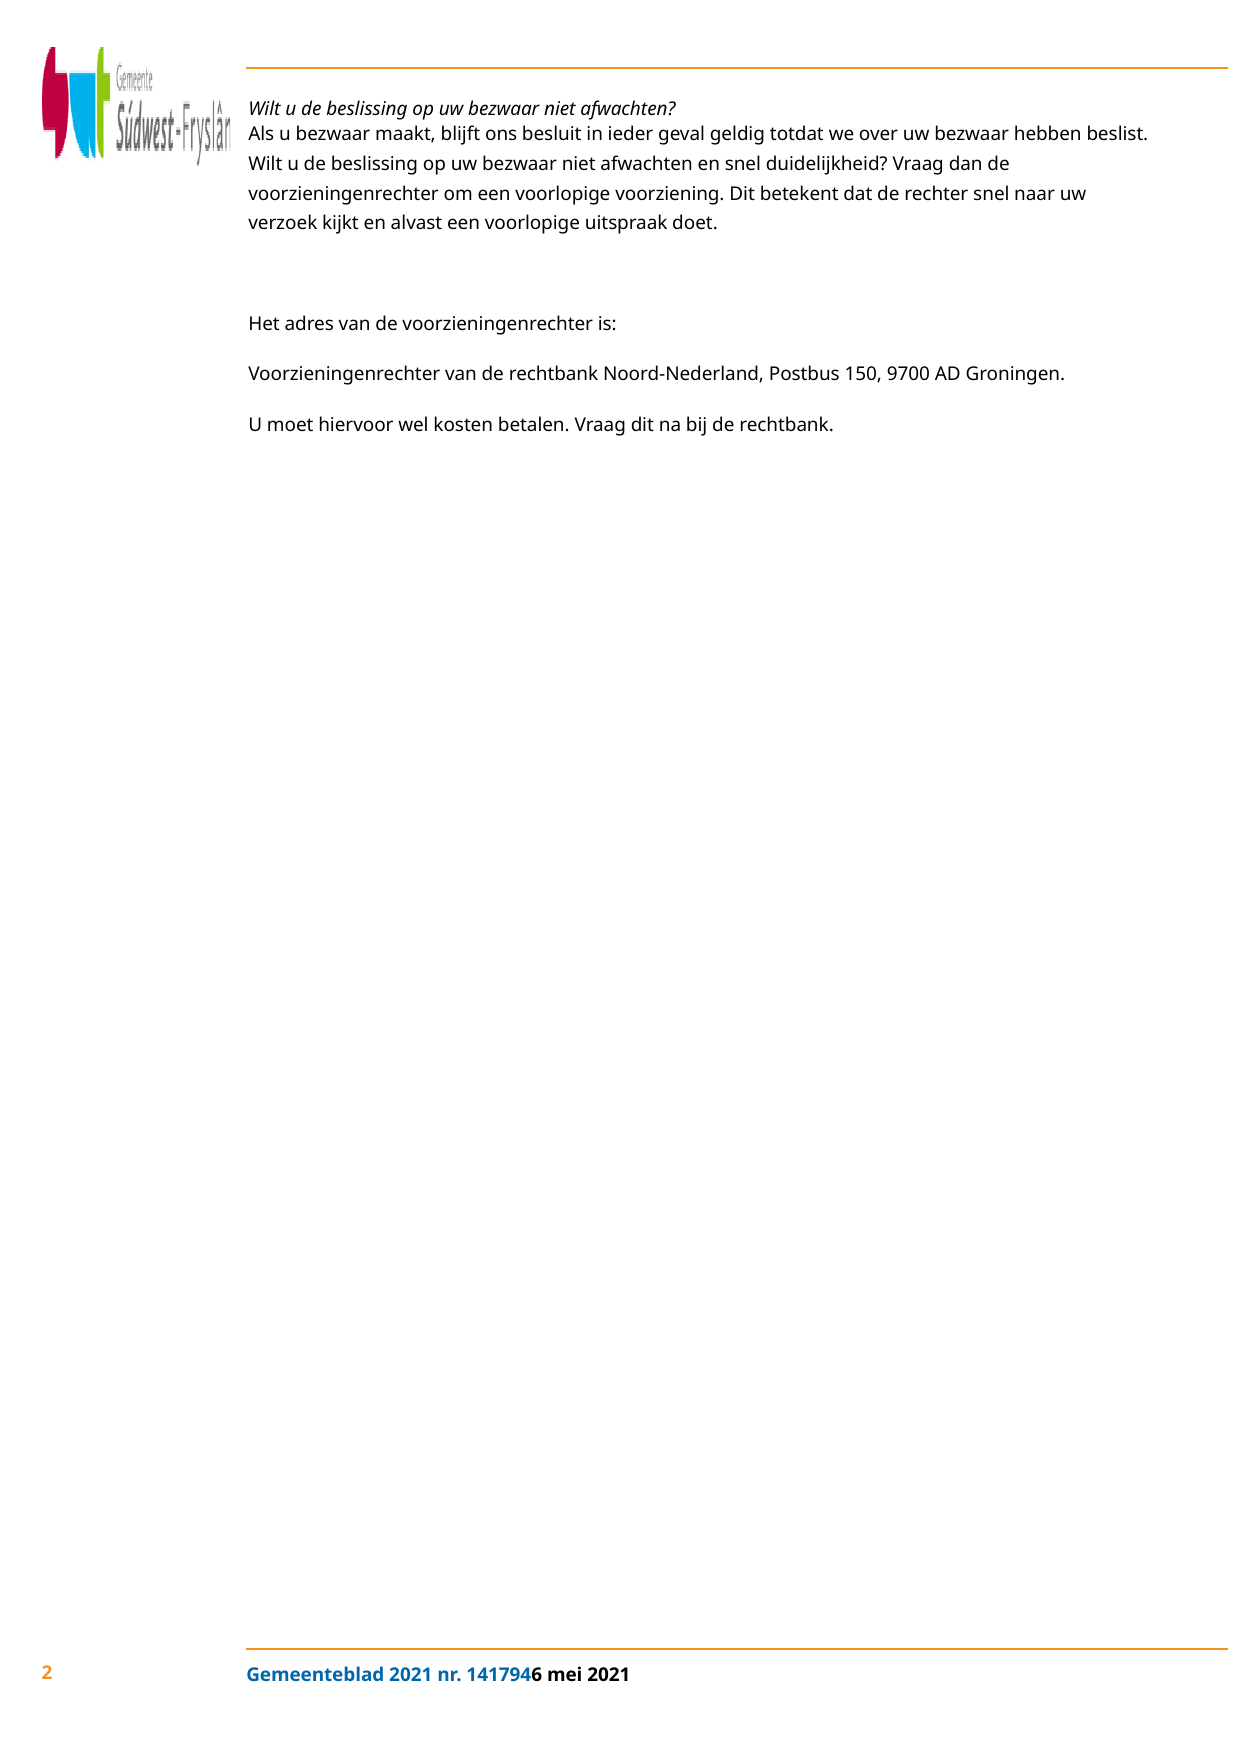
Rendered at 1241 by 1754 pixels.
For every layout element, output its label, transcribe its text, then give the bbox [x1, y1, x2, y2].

text Wilt u de beslissing op uw bezwaar niet afwachten? [248, 95, 1152, 121]
text Voorzieningenrechter van de rechtbank Noord-Nederland, Postbus 150, 9700 AD Groningen. [248, 361, 1152, 386]
text Het adres van de voorzieningenrechter is: [248, 310, 1152, 336]
picture [41, 47, 231, 172]
text Als u bezwaar maakt, blijft ons besluit in ieder geval geldig totdat we over uw bezwaar hebben beslist. Wilt u de beslissing op uw bezwaar niet afwachten en snel duidelijkheid? Vraag dan de voorzieningenrechter om een voorlopige voorziening. Dit betekent dat de rechter snel naar uw verzoek kijkt en alvast een voorlopige uitspraak doet. [248, 121, 1152, 235]
text U moet hiervoor wel kosten betalen. Vraag dit na bij de rechtbank. [248, 411, 1152, 437]
